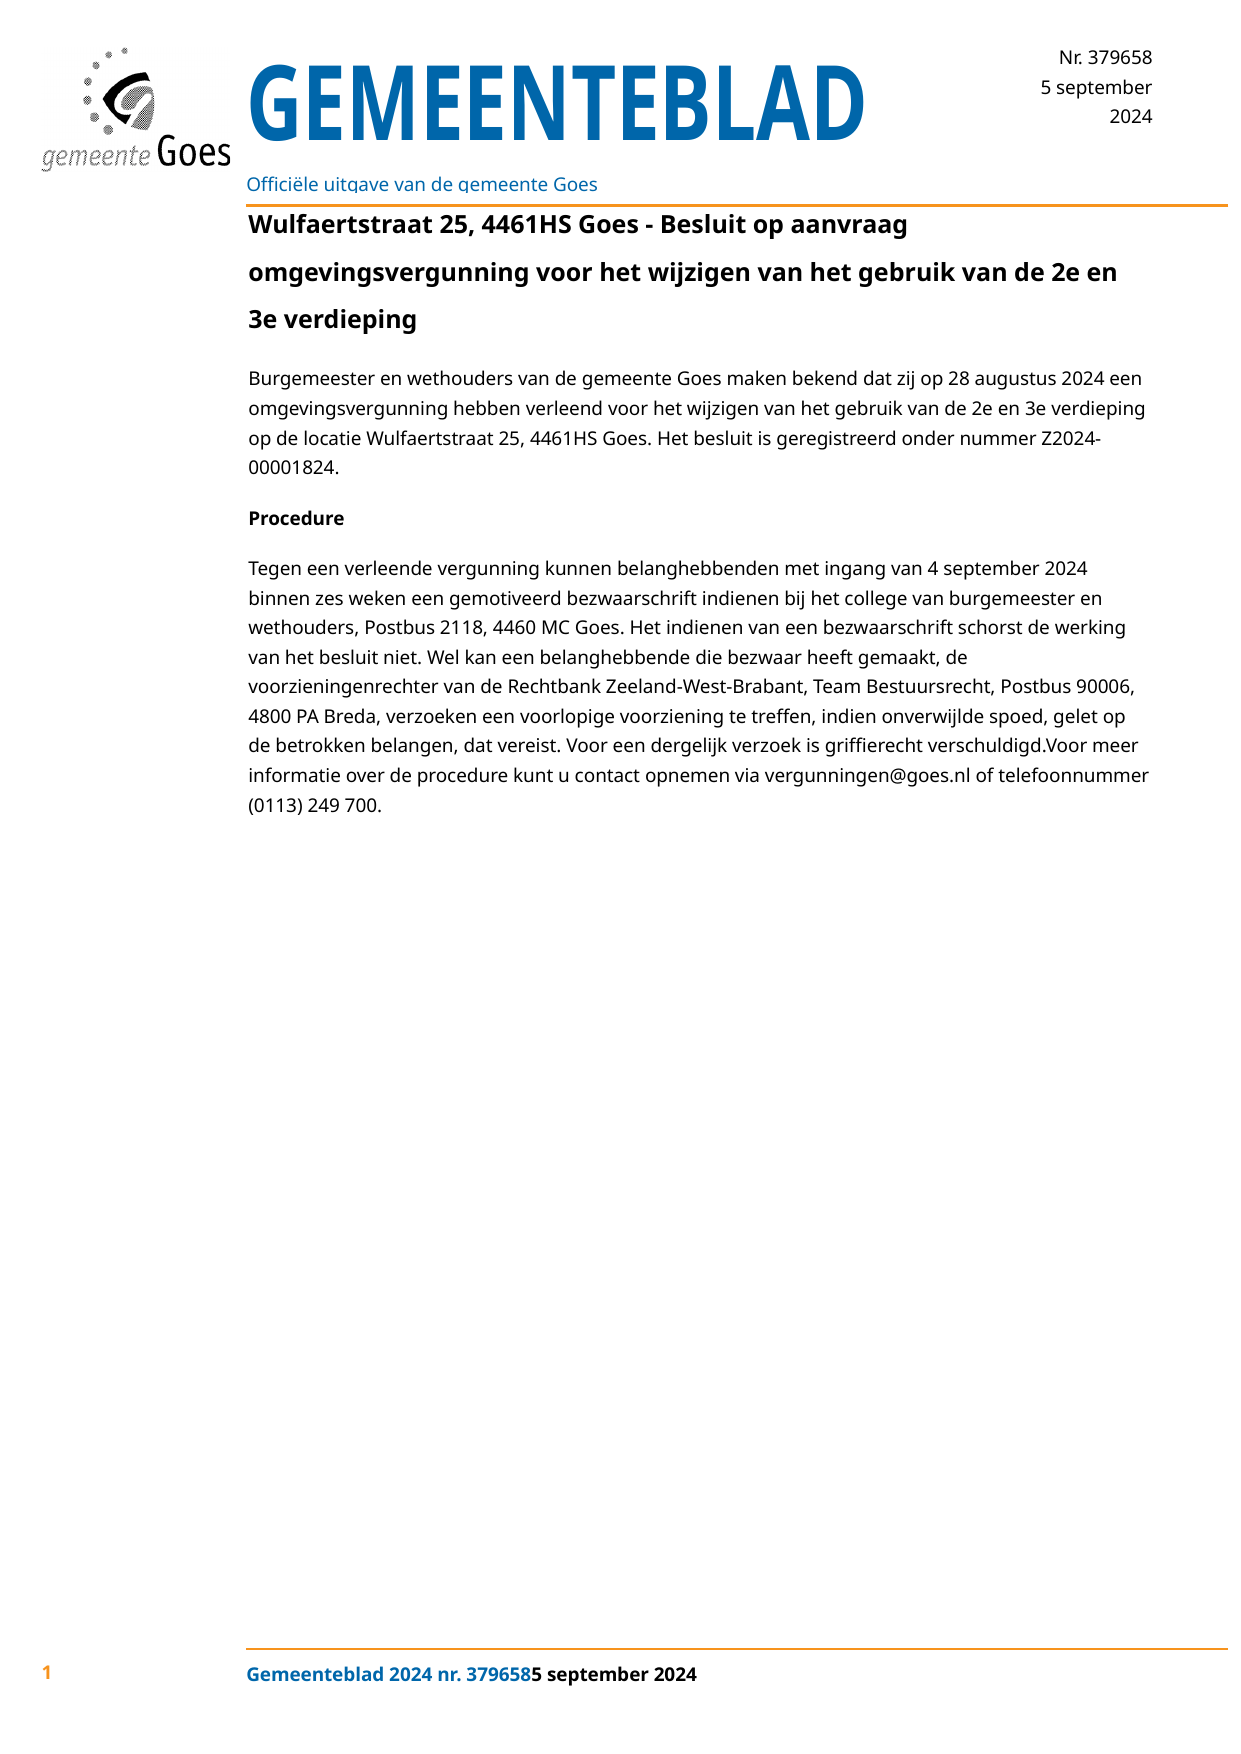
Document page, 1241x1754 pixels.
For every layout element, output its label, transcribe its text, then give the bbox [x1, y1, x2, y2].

picture [41, 47, 231, 172]
text Burgemeester en wethouders van de gemeente Goes maken bekend dat zij op 28 augustus 2024 een omgevingsvergunning hebben verleend voor het wijzigen van het gebruik van de 2e en 3e verdieping op de locatie Wulfaertstraat 25, 4461HS Goes. Het besluit is geregistreerd onder nummer Z2024-00001824. [248, 366, 1152, 480]
text Wulfaertstraat 25, 4461HS Goes - Besluit op aanvraag omgevingsvergunning voor het wijzigen van het gebruik van de 2e en 3e verdieping [248, 207, 1152, 336]
text Procedure [248, 505, 1152, 530]
text Tegen een verleende vergunning kunnen belanghebbenden met ingang van 4 september 2024 binnen zes weken een gemotiveerd bezwaarschrift indienen bij het college van burgemeester en wethouders, Postbus 2118, 4460 MC Goes. Het indienen van een bezwaarschrift schorst de werking van het besluit niet. Wel kan een belanghebbende die bezwaar heeft gemaakt, de voorzieningenrechter van de Rechtbank Zeeland-West-Brabant, Team Bestuursrecht, Postbus 90006, 4800 PA Breda, verzoeken een voorlopige voorziening te treffen, indien onverwijlde spoed, gelet op de betrokken belangen, dat vereist. Voor een dergelijk verzoek is griffierecht verschuldigd.Voor meer informatie over de procedure kunt u contact opnemen via vergunningen@goes.nl of telefoonnummer (0113) 249 700. [248, 555, 1152, 817]
